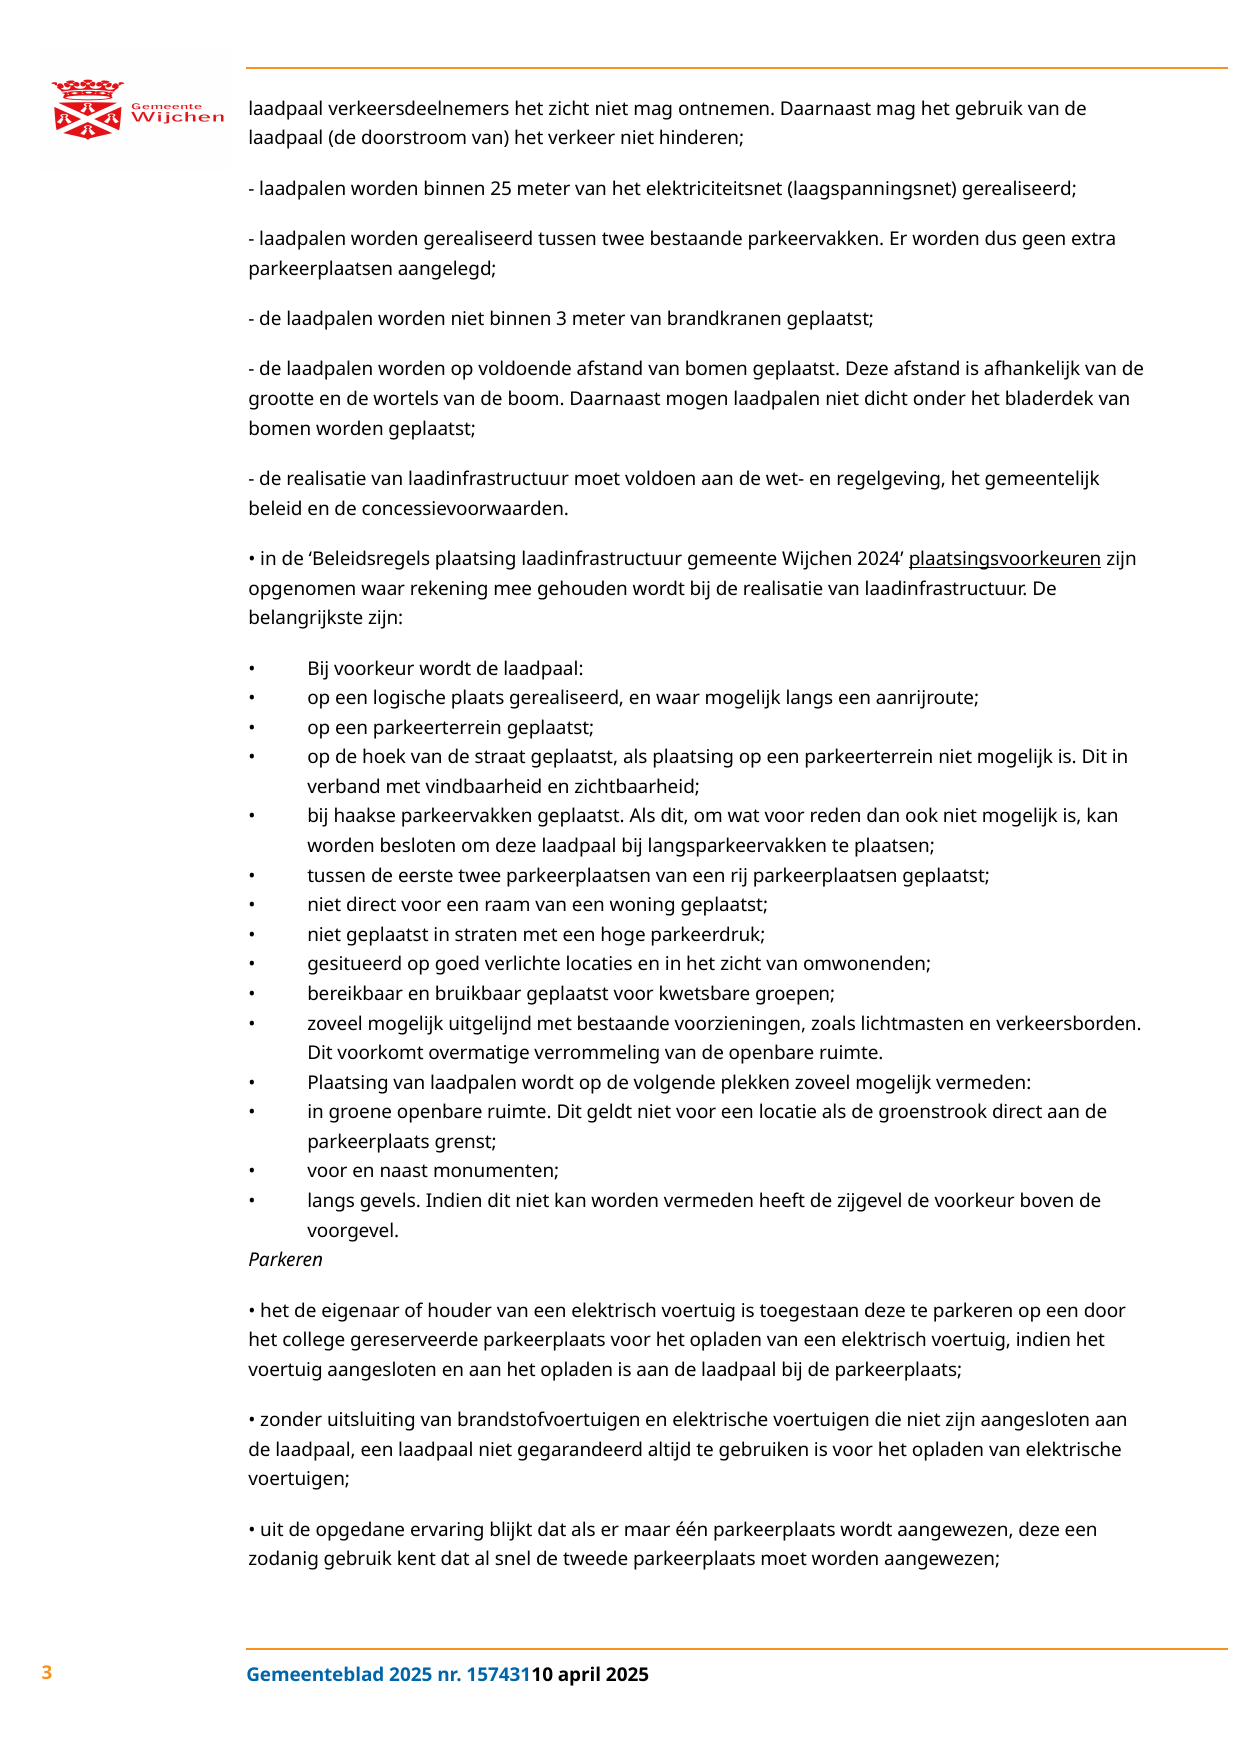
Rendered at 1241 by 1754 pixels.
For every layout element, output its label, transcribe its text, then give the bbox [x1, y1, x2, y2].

list langs gevels. Indien dit niet kan worden vermeden heeft de zijgevel de voorkeur boven de voorgevel. [248, 1187, 1152, 1243]
list op een parkeerterrein geplaatst; [248, 714, 1152, 740]
list Bij voorkeur wordt de laadpaal: [248, 655, 1152, 681]
text - laadpalen worden gerealiseerd tussen twee bestaande parkeervakken. Er worden dus geen extra parkeerplaatsen aangelegd; [248, 225, 1152, 281]
list voor en naast monumenten; [248, 1158, 1152, 1183]
text - laadpalen worden binnen 25 meter van het elektriciteitsnet (laagspanningsnet) gerealiseerd; [248, 175, 1152, 201]
list tussen de eerste twee parkeerplaatsen van een rij parkeerplaatsen geplaatst; [248, 862, 1152, 888]
list niet direct voor een raam van een woning geplaatst; [248, 891, 1152, 917]
text Parkeren [248, 1246, 1152, 1272]
list bij haakse parkeervakken geplaatst. Als dit, om wat voor reden dan ook niet mogelijk is, kan worden besloten om deze laadpaal bij langsparkeervakken te plaatsen; [248, 803, 1152, 858]
text • zonder uitsluiting van brandstofvoertuigen en elektrische voertuigen die niet zijn aangesloten aan de laadpaal, een laadpaal niet gegarandeerd altijd te gebruiken is voor het opladen van elektrische voertuigen; [248, 1406, 1152, 1491]
text laadpaal verkeersdeelnemers het zicht niet mag ontnemen. Daarnaast mag het gebruik van de laadpaal (de doorstroom van) het verkeer niet hinderen; [248, 95, 1152, 150]
list in groene openbare ruimte. Dit geldt niet voor een locatie als de groenstrook direct aan de parkeerplaats grenst; [248, 1098, 1152, 1154]
text • uit de opgedane ervaring blijkt dat als er maar één parkeerplaats wordt aangewezen, deze een zodanig gebruik kent dat al snel de tweede parkeerplaats moet worden aangewezen; [248, 1516, 1152, 1571]
list gesitueerd op goed verlichte locaties en in het zicht van omwonenden; [248, 951, 1152, 976]
list Plaatsing van laadpalen wordt op de volgende plekken zoveel mogelijk vermeden: [248, 1069, 1152, 1095]
list niet geplaatst in straten met een hoge parkeerdruk; [248, 921, 1152, 947]
text • in de ‘Beleidsregels plaatsing laadinfrastructuur gemeente Wijchen 2024’ plaatsingsvoorkeuren zijn opgenomen waar rekening mee gehouden wordt bij de realisatie van laadinfrastructuur. De belangrijkste zijn: [248, 545, 1152, 630]
text - de laadpalen worden niet binnen 3 meter van brandkranen geplaatst; [248, 305, 1152, 331]
picture [41, 47, 231, 172]
list op de hoek van de straat geplaatst, als plaatsing op een parkeerterrein niet mogelijk is. Dit in verband met vindbaarheid en zichtbaarheid; [248, 743, 1152, 799]
list zoveel mogelijk uitgelijnd met bestaande voorzieningen, zoals lichtmasten en verkeersborden. Dit voorkomt overmatige verrommeling van de openbare ruimte. [248, 1010, 1152, 1065]
list bereikbaar en bruikbaar geplaatst voor kwetsbare groepen; [248, 980, 1152, 1006]
text - de laadpalen worden op voldoende afstand van bomen geplaatst. Deze afstand is afhankelijk van de grootte en de wortels van de boom. Daarnaast mogen laadpalen niet dicht onder het bladerdek van bomen worden geplaatst; [248, 356, 1152, 441]
list op een logische plaats gerealiseerd, en waar mogelijk langs een aanrijroute; [248, 684, 1152, 710]
text - de realisatie van laadinfrastructuur moet voldoen aan de wet- en regelgeving, het gemeentelijk beleid en de concessievoorwaarden. [248, 465, 1152, 521]
text • het de eigenaar of houder van een elektrisch voertuig is toegestaan deze te parkeren op een door het college gereserveerde parkeerplaats voor het opladen van een elektrisch voertuig, indien het voertuig aangesloten en aan het opladen is aan de laadpaal bij de parkeerplaats; [248, 1297, 1152, 1382]
